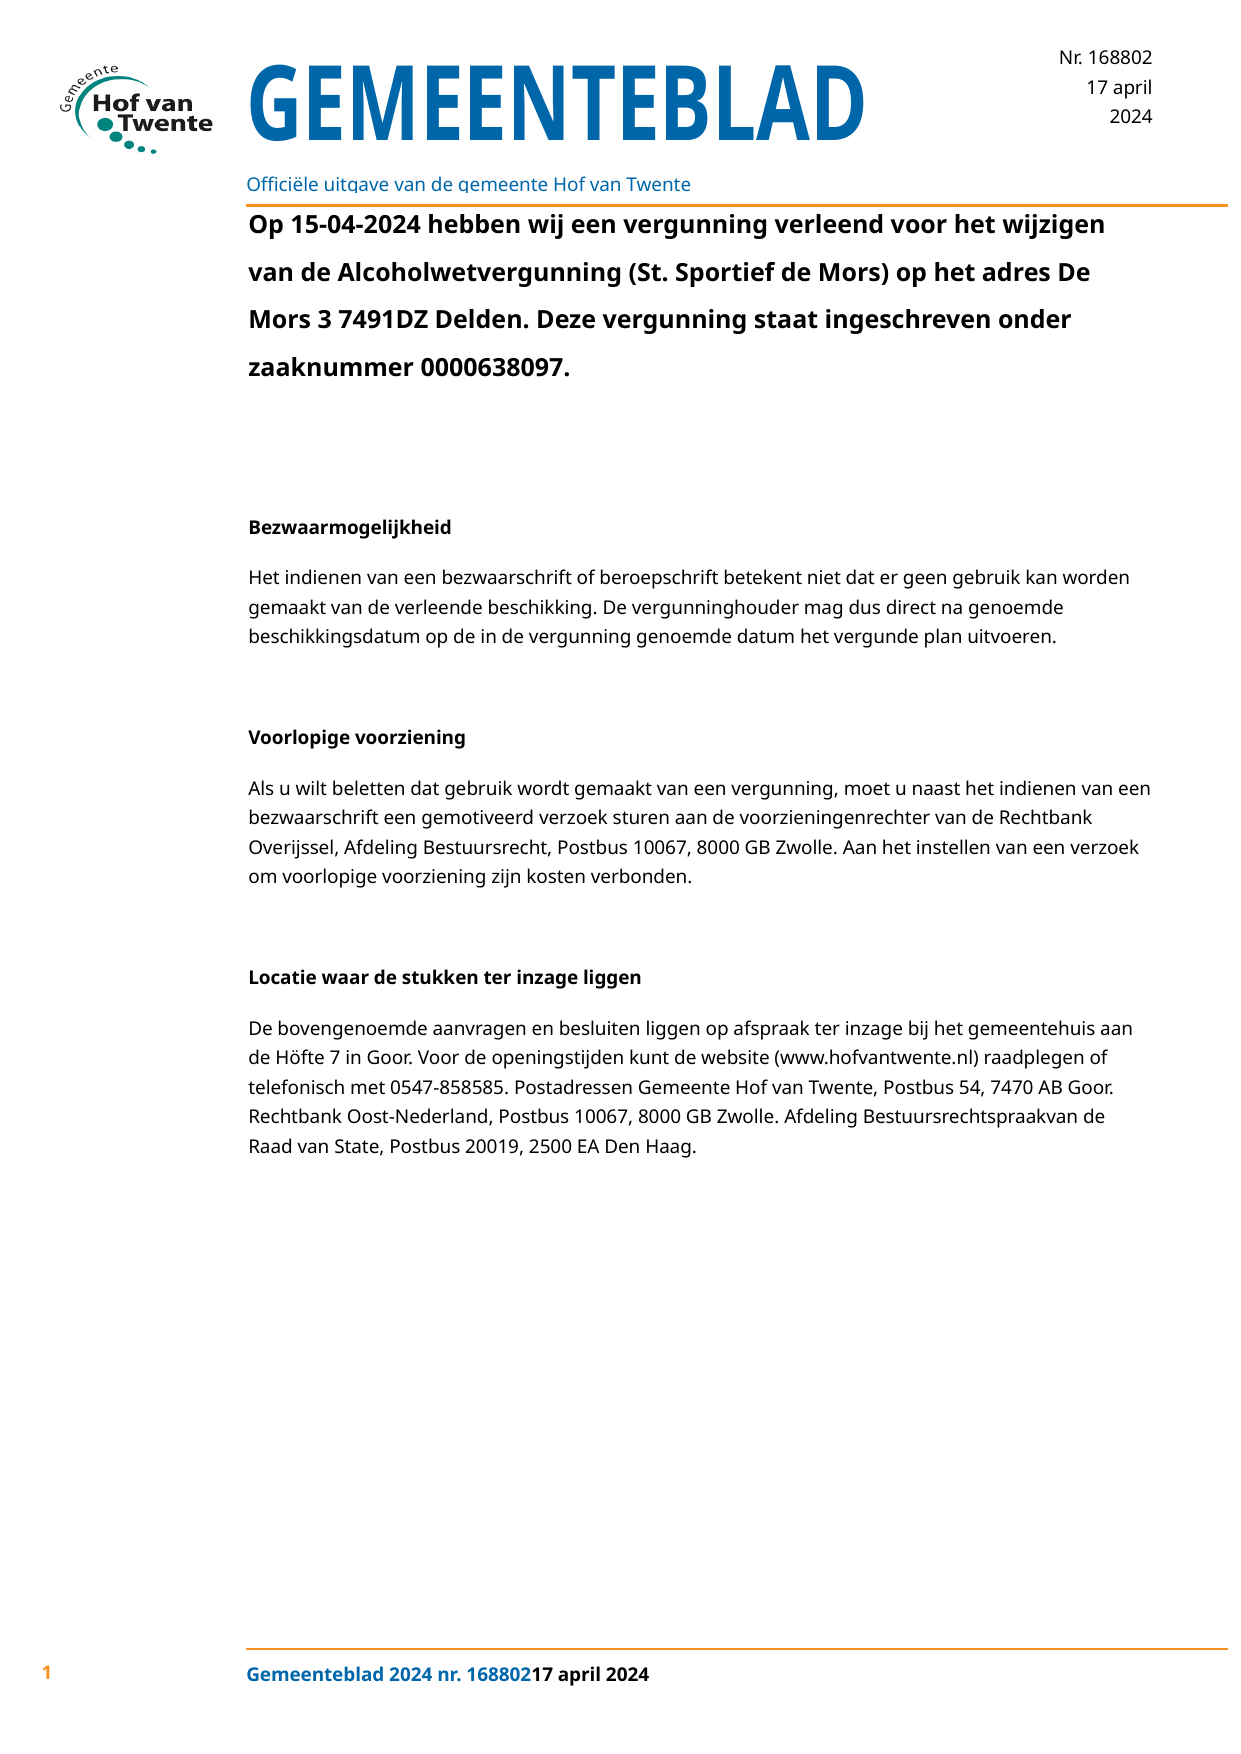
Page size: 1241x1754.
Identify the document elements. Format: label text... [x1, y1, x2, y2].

text Voorlopige voorziening [248, 724, 1152, 750]
text Locatie waar de stukken ter inzage liggen [248, 964, 1152, 990]
picture [41, 47, 231, 172]
text Het indienen van een bezwaarschrift of beroepschrift betekent niet dat er geen gebruik kan worden gemaakt van de verleende beschikking. De vergunninghouder mag dus direct na genoemde beschikkingsdatum op de in de vergunning genoemde datum het vergunde plan uitvoeren. [248, 564, 1152, 649]
text Bezwaarmogelijkheid [248, 514, 1152, 540]
text De bovengenoemde aanvragen en besluiten liggen op afspraak ter inzage bij het gemeentehuis aan de Höfte 7 in Goor. Voor de openingstijden kunt de website (www.hofvantwente.nl) raadplegen of telefonisch met 0547-858585. Postadressen Gemeente Hof van Twente, Postbus 54, 7470 AB Goor. Rechtbank Oost-Nederland, Postbus 10067, 8000 GB Zwolle. Afdeling Bestuursrechtspraakvan de Raad van State, Postbus 20019, 2500 EA Den Haag. [248, 1015, 1152, 1159]
text Op 15-04-2024 hebben wij een vergunning verleend voor het wijzigen van de Alcoholwetvergunning (St. Sportief de Mors) op het adres De Mors 3 7491DZ Delden. Deze vergunning staat ingeschreven onder zaaknummer 0000638097. [248, 207, 1152, 384]
text Als u wilt beletten dat gebruik wordt gemaakt van een vergunning, moet u naast het indienen van een bezwaarschrift een gemotiveerd verzoek sturen aan de voorzieningenrechter van de Rechtbank Overijssel, Afdeling Bestuursrecht, Postbus 10067, 8000 GB Zwolle. Aan het instellen van een verzoek om voorlopige voorziening zijn kosten verbonden. [248, 775, 1152, 889]
